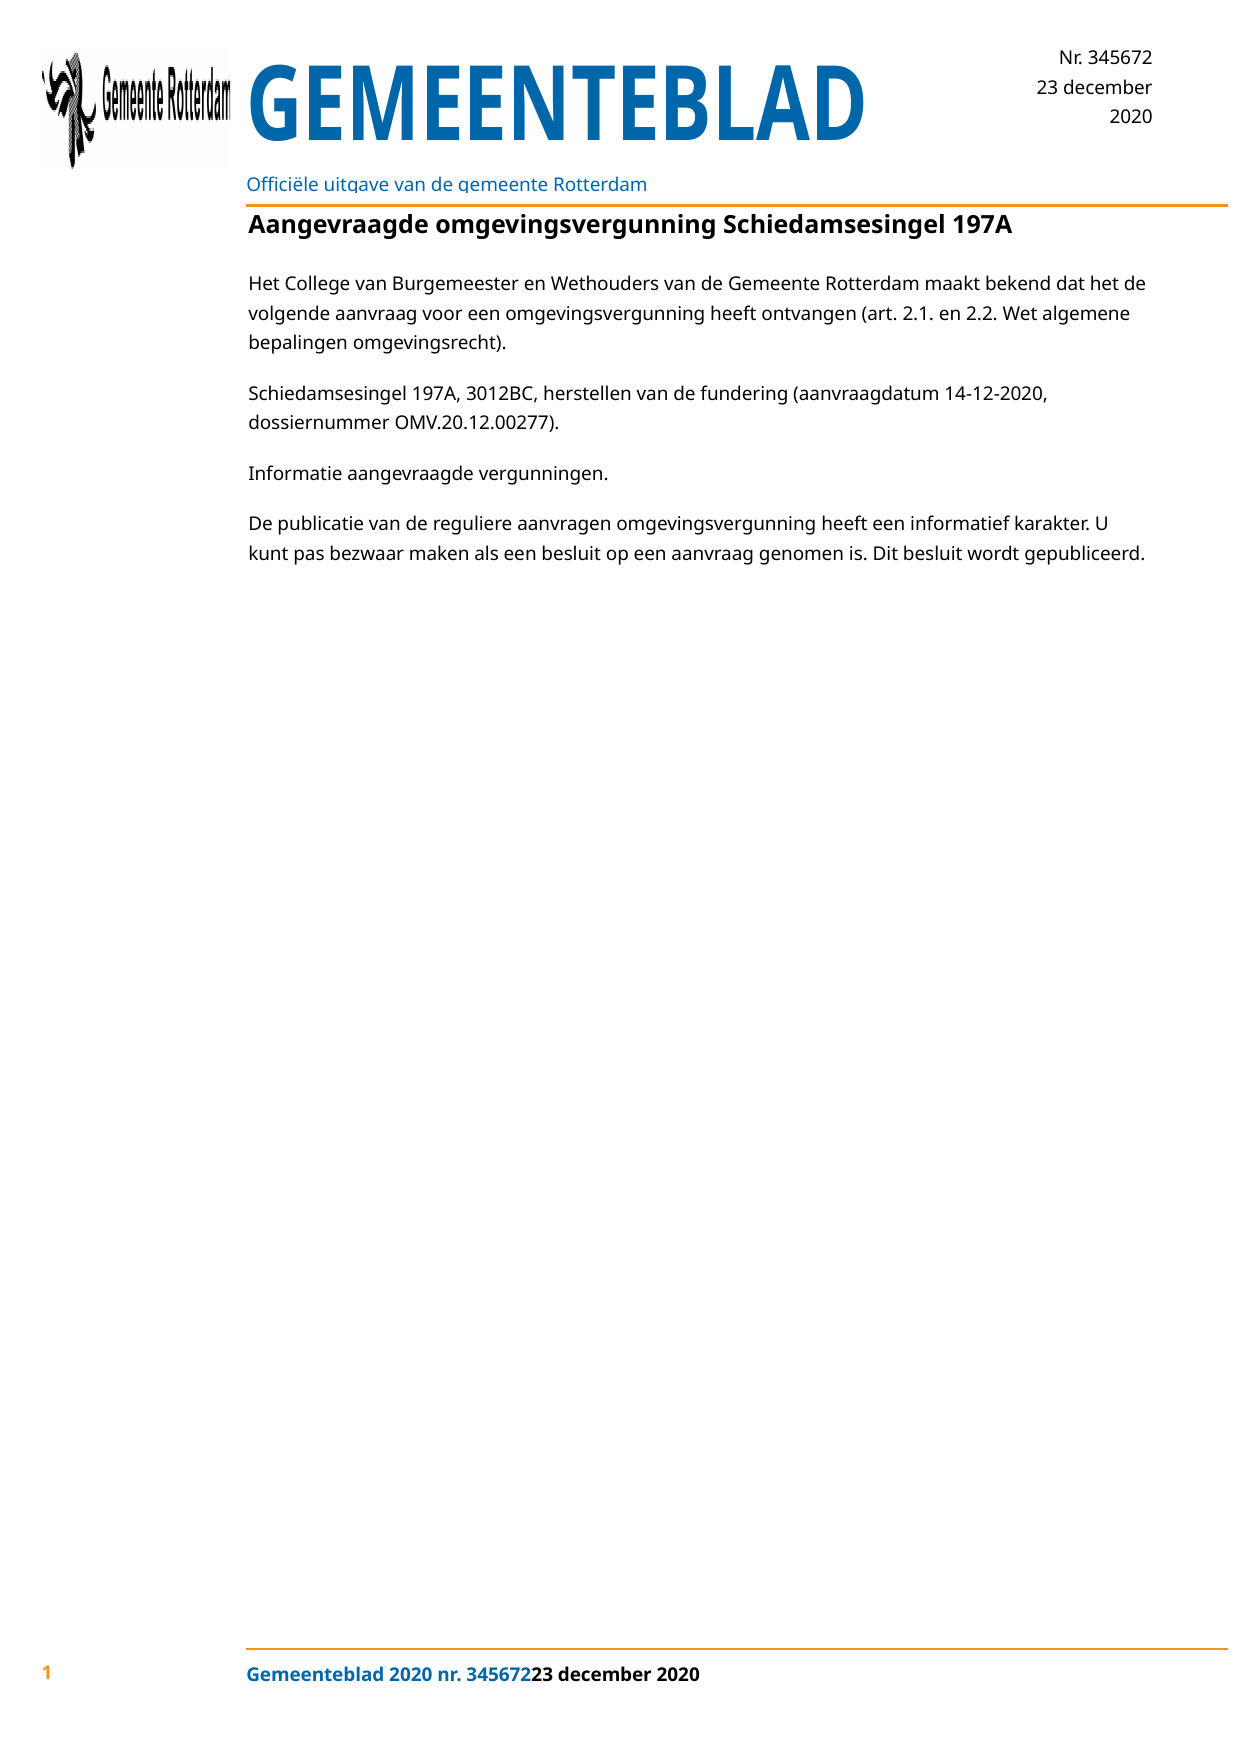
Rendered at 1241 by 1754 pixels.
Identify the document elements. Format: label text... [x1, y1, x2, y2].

text De publicatie van de reguliere aanvragen omgevingsvergunning heeft een informatief karakter. U kunt pas bezwaar maken als een besluit op een aanvraag genomen is. Dit besluit wordt gepubliceerd. [248, 510, 1152, 566]
text Het College van Burgemeester en Wethouders van de Gemeente Rotterdam maakt bekend dat het de volgende aanvraag voor een omgevingsvergunning heeft ontvangen (art. 2.1. en 2.2. Wet algemene bepalingen omgevingsrecht). [248, 270, 1152, 355]
text Schiedamsesingel 197A, 3012BC, herstellen van de fundering (aanvraagdatum 14-12-2020, dossiernummer OMV.20.12.00277). [248, 380, 1152, 435]
text Informatie aangevraagde vergunningen. [248, 460, 1152, 486]
text Aangevraagde omgevingsvergunning Schiedamsesingel 197A [248, 207, 1152, 241]
picture [41, 47, 231, 172]
